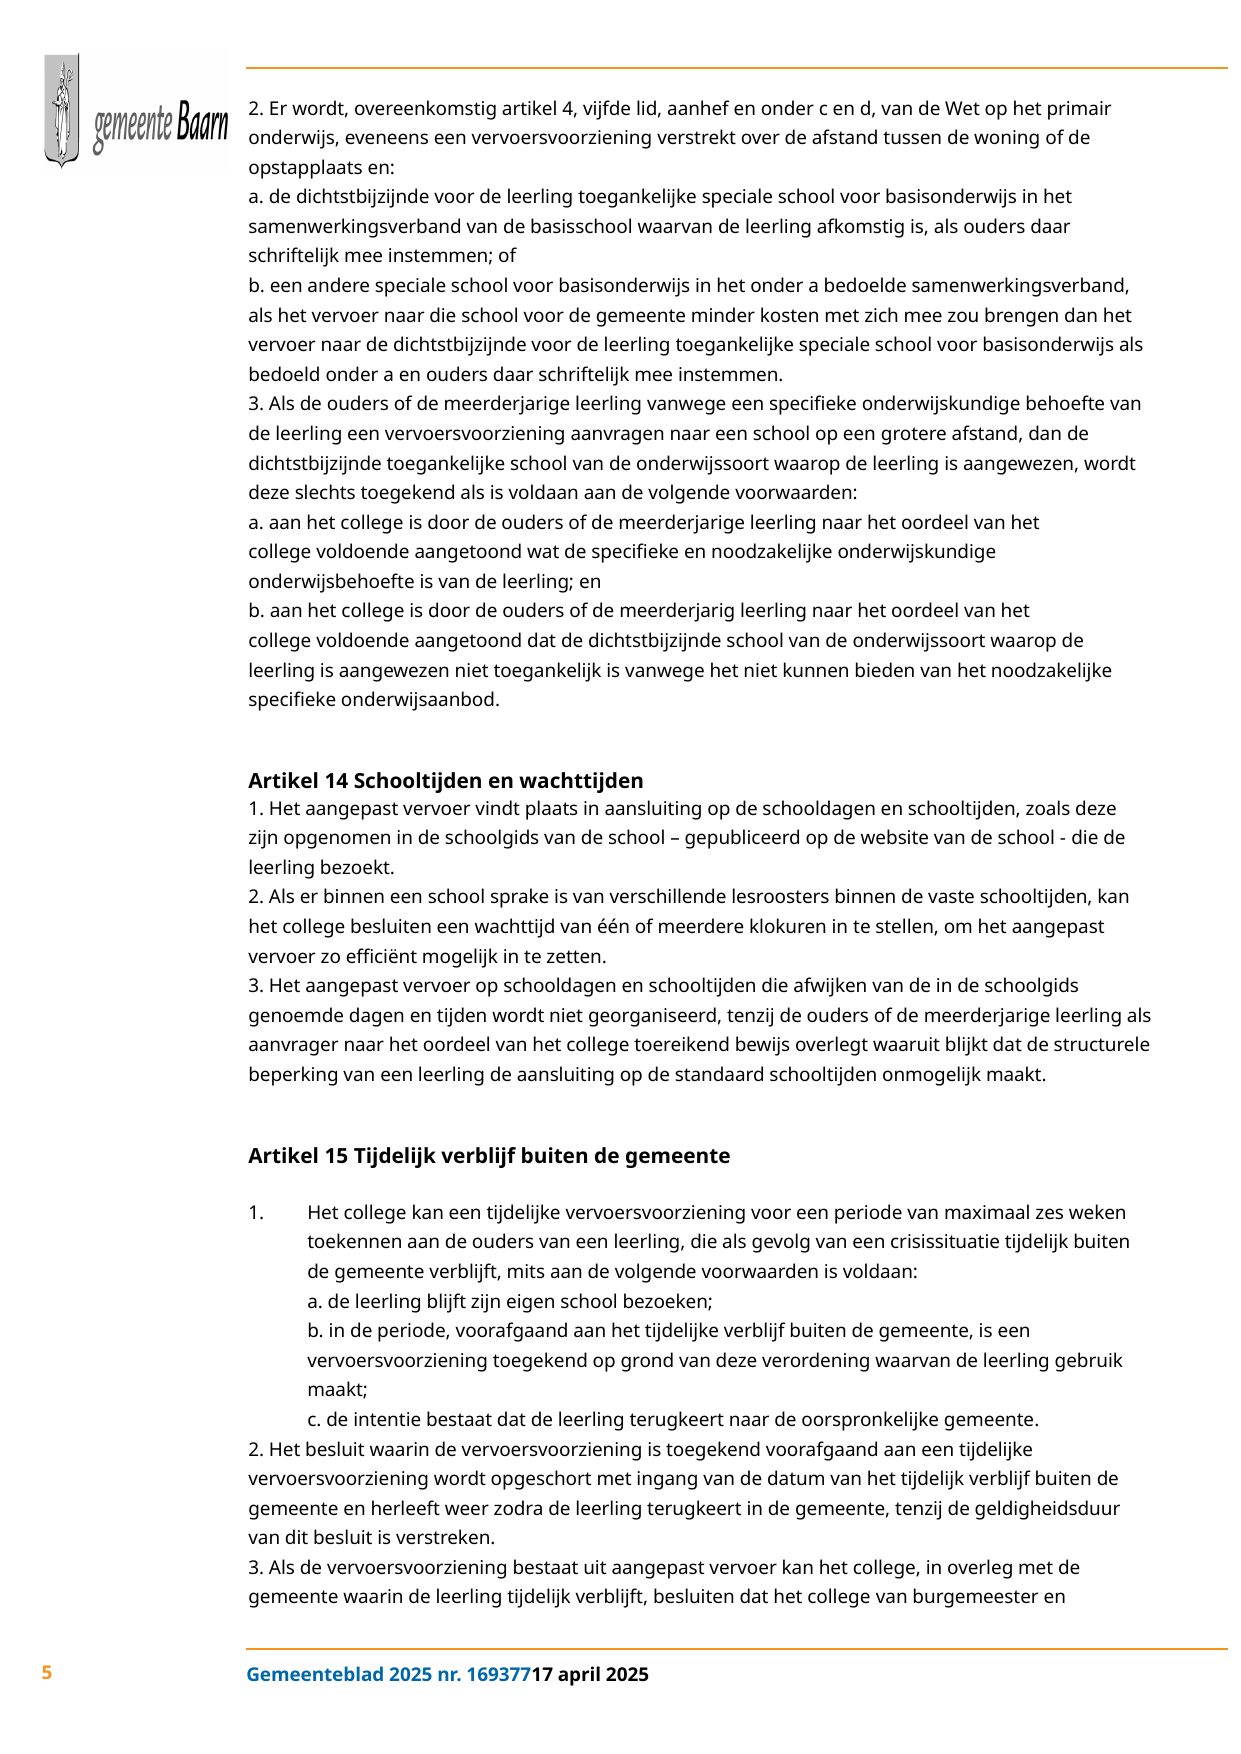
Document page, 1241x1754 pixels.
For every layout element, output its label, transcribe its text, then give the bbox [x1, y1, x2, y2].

text Artikel 15 Tijdelijk verblijf buiten de gemeente [248, 1141, 1152, 1169]
list a. de leerling blijft zijn eigen school bezoeken; [248, 1288, 1152, 1314]
text a. de dichtstbijzijnde voor de leerling toegankelijke speciale school voor basisonderwijs in het samenwerkingsverband van de basisschool waarvan de leerling afkomstig is, als ouders daar schriftelijk mee instemmen; of [248, 183, 1152, 268]
text 2. Er wordt, overeenkomstig artikel 4, vijfde lid, aanhef en onder c en d, van de Wet op het primair onderwijs, eveneens een vervoersvoorziening verstrekt over de afstand tussen de woning of de opstapplaats en: [248, 95, 1152, 180]
text 2. Het besluit waarin de vervoersvoorziening is toegekend voorafgaand aan een tijdelijke vervoersvoorziening wordt opgeschort met ingang van de datum van het tijdelijk verblijf buiten de gemeente en herleeft weer zodra de leerling terugkeert in de gemeente, tenzij de geldigheidsduur van dit besluit is verstreken. [248, 1436, 1152, 1550]
list b. in de periode, voorafgaand aan het tijdelijke verblijf buiten de gemeente, is een vervoersvoorziening toegekend op grond van deze verordening waarvan de leerling gebruik maakt; [248, 1317, 1152, 1402]
text 2. Als er binnen een school sprake is van verschillende lesroosters binnen de vaste schooltijden, kan het college besluiten een wachttijd van één of meerdere klokuren in te stellen, om het aangepast vervoer zo efficiënt mogelijk in te zetten. [248, 884, 1152, 968]
text 3. Het aangepast vervoer op schooldagen en schooltijden die afwijken van de in de schoolgids genoemde dagen en tijden wordt niet georganiseerd, tenzij de ouders of de meerderjarige leerling als aanvrager naar het oordeel van het college toereikend bewijs overlegt waaruit blijkt dat de structurele beperking van een leerling de aansluiting op de standaard schooltijden onmogelijk maakt. [248, 972, 1152, 1087]
list Het college kan een tijdelijke vervoersvoorziening voor een periode van maximaal zes weken toekennen aan de ouders van een leerling, die als gevolg van een crisissituatie tijdelijk buiten de gemeente verblijft, mits aan de volgende voorwaarden is voldaan: [248, 1199, 1152, 1284]
list c. de intentie bestaat dat de leerling terugkeert naar de oorspronkelijke gemeente. [248, 1406, 1152, 1432]
picture [41, 47, 231, 172]
text 3. Als de ouders of de meerderjarige leerling vanwege een specifieke onderwijskundige behoefte van de leerling een vervoersvoorziening aanvragen naar een school op een grotere afstand, dan de dichtstbijzijnde toegankelijke school van de onderwijssoort waarop de leerling is aangewezen, wordt deze slechts toegekend als is voldaan aan de volgende voorwaarden: [248, 391, 1152, 505]
text a. aan het college is door de ouders of de meerderjarige leerling naar het oordeel van het college voldoende aangetoond wat de specifieke en noodzakelijke onderwijskundige onderwijsbehoefte is van de leerling; en [248, 509, 1152, 594]
text b. een andere speciale school voor basisonderwijs in het onder a bedoelde samenwerkingsverband, als het vervoer naar die school voor de gemeente minder kosten met zich mee zou brengen dan het vervoer naar de dichtstbijzijnde voor de leerling toegankelijke speciale school voor basisonderwijs als bedoeld onder a en ouders daar schriftelijk mee instemmen. [248, 272, 1152, 387]
text 3. Als de vervoersvoorziening bestaat uit aangepast vervoer kan het college, in overleg met de gemeente waarin de leerling tijdelijk verblijft, besluiten dat het college van burgemeester en [248, 1554, 1152, 1609]
text b. aan het college is door de ouders of de meerderjarig leerling naar het oordeel van het college voldoende aangetoond dat de dichtstbijzijnde school van de onderwijssoort waarop de leerling is aangewezen niet toegankelijk is vanwege het niet kunnen bieden van het noodzakelijke specifieke onderwijsaanbod. [248, 598, 1152, 712]
text 1. Het aangepast vervoer vindt plaats in aansluiting op de schooldagen en schooltijden, zoals deze zijn opgenomen in de schoolgids van de school – gepubliceerd op de website van de school - die de leerling bezoekt. [248, 795, 1152, 880]
text Artikel 14 Schooltijden en wachttijden [248, 766, 1152, 795]
